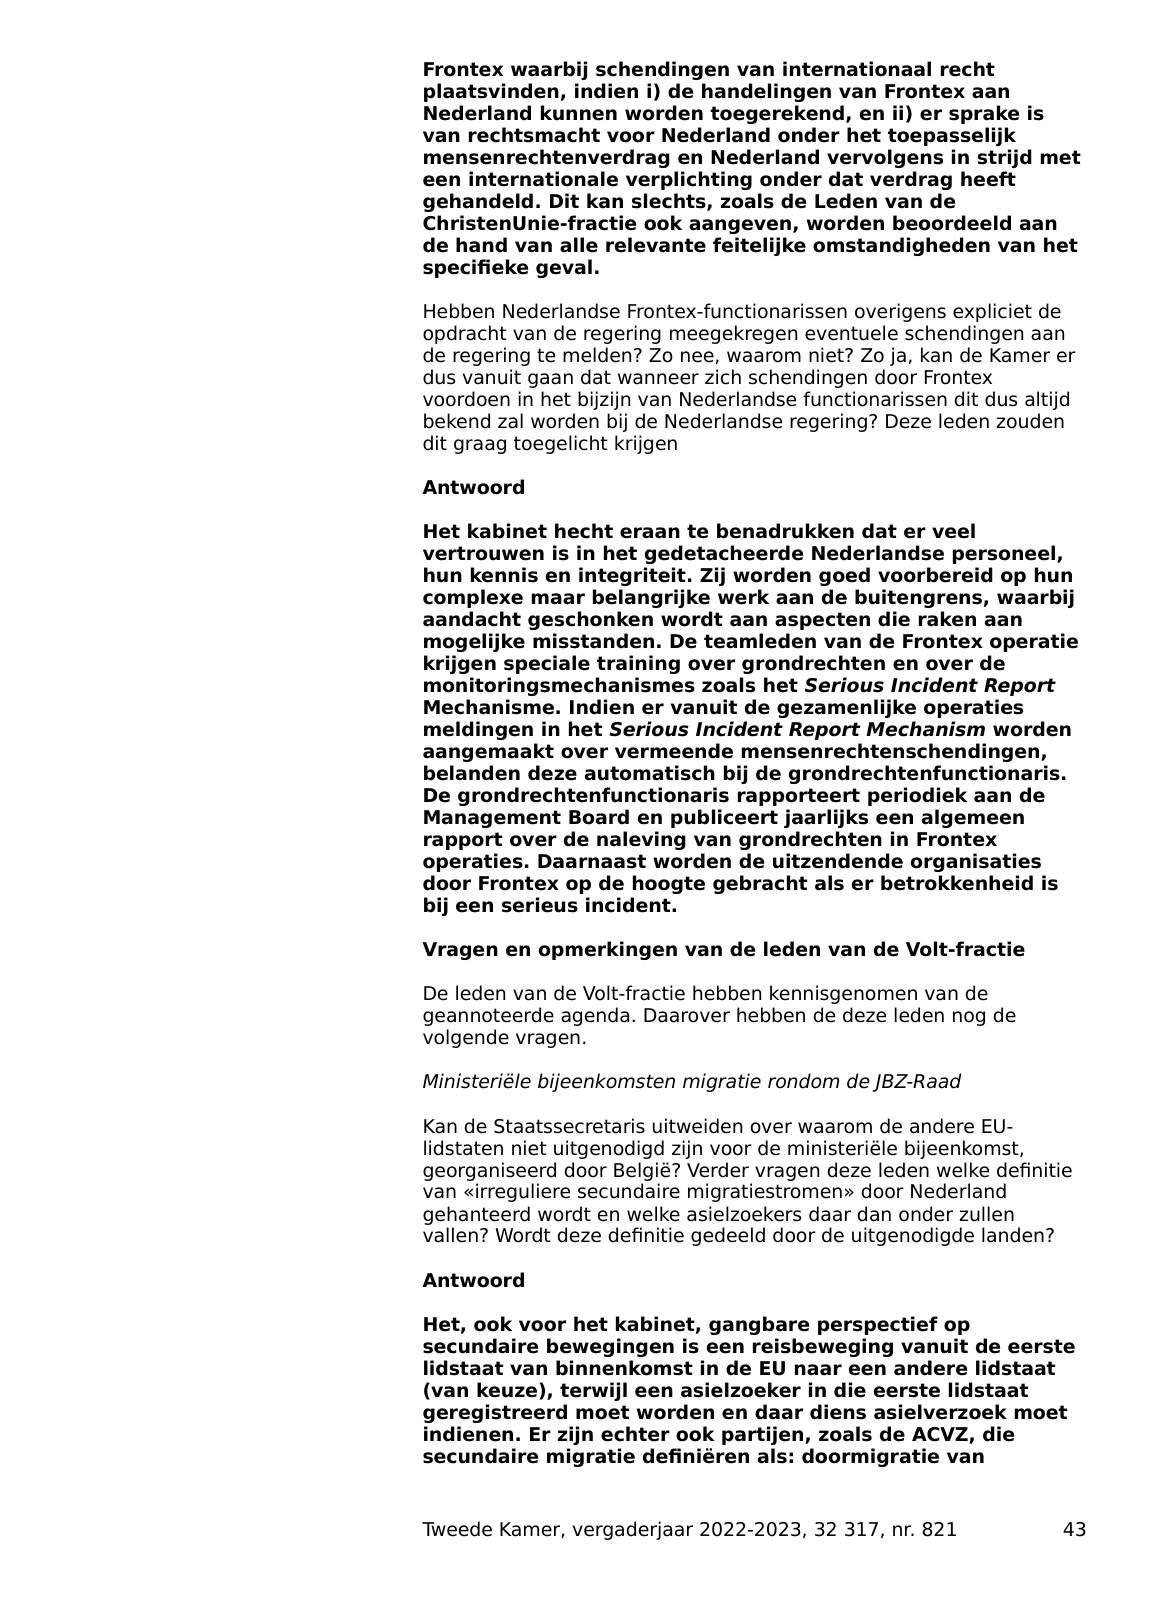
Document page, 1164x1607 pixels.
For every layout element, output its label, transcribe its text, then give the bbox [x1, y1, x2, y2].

text Het kabinet hecht eraan te benadrukken dat er veel vertrouwen is in het gedetacheerde Nederlandse personeel, hun kennis en integriteit. Zij worden goed voorbereid op hun complexe maar belangrijke werk aan de buitengrens, waarbij aandacht geschonken wordt aan aspecten die raken aan mogelijke misstanden. De teamleden van de Frontex operatie krijgen speciale training over grondrechten en over de monitoringsmechanismes zoals het Serious Incident Report Mechanisme. Indien er vanuit de gezamenlijke operaties meldingen in het Serious Incident Report Mechanism worden aangemaakt over vermeende mensenrechtenschendingen, belanden deze automatisch bij de grondrechtenfunctionaris. De grondrechtenfunctionaris rapporteert periodiek aan de Management Board en publiceert jaarlijks een algemeen rapport over de naleving van grondrechten in Frontex operaties. Daarnaast worden de uitzendende organisaties door Frontex op de hoogte gebracht als er betrokkenheid is bij een serieus incident. [422, 521, 1087, 917]
subtitle Ministeriële bijeenkomsten migratie rondom de JBZ-Raad [422, 1071, 1087, 1093]
text Frontex waarbij schendingen van internationaal recht plaatsvinden, indien i) de handelingen van Frontex aan Nederland kunnen worden toegerekend, en ii) er sprake is van rechtsmacht voor Nederland onder het toepasselijk mensenrechtenverdrag en Nederland vervolgens in strijd met een internationale verplichting onder dat verdrag heeft gehandeld. Dit kan slechts, zoals de Leden van de ChristenUnie-fractie ook aangeven, worden beoordeeld aan de hand van alle relevante feitelijke omstandigheden van het specifieke geval. [422, 59, 1087, 279]
subtitle Vragen en opmerkingen van de leden van de Volt-fractie [422, 939, 1087, 961]
subtitle Antwoord [422, 477, 1087, 499]
text Het, ook voor het kabinet, gangbare perspectief op secundaire bewegingen is een reisbeweging vanuit de eerste lidstaat van binnenkomst in de EU naar een andere lidstaat (van keuze), terwijl een asielzoeker in die eerste lidstaat geregistreerd moet worden en daar diens asielverzoek moet indienen. Er zijn echter ook partijen, zoals de ACVZ, die secundaire migratie definiëren als: doormigratie van [422, 1314, 1087, 1468]
text Kan de Staatssecretaris uitweiden over waarom de andere EU-lidstaten niet uitgenodigd zijn voor de ministeriële bijeenkomst, georganiseerd door België? Verder vragen deze leden welke definitie van «irreguliere secundaire migratiestromen» door Nederland gehanteerd wordt en welke asielzoekers daar dan onder zullen vallen? Wordt deze definitie gedeeld door de uitgenodigde landen? [422, 1116, 1087, 1247]
text Hebben Nederlandse Frontex-functionarissen overigens expliciet de opdracht van de regering meegekregen eventuele schendingen aan de regering te melden? Zo nee, waarom niet? Zo ja, kan de Kamer er dus vanuit gaan dat wanneer zich schendingen door Frontex voordoen in het bijzijn van Nederlandse functionarissen dit dus altijd bekend zal worden bij de Nederlandse regering? Deze leden zouden dit graag toegelicht krijgen [422, 301, 1087, 455]
text De leden van de Volt-fractie hebben kennisgenomen van de geannoteerde agenda. Daarover hebben de deze leden nog de volgende vragen. [422, 983, 1087, 1049]
subtitle Antwoord [422, 1269, 1087, 1292]
